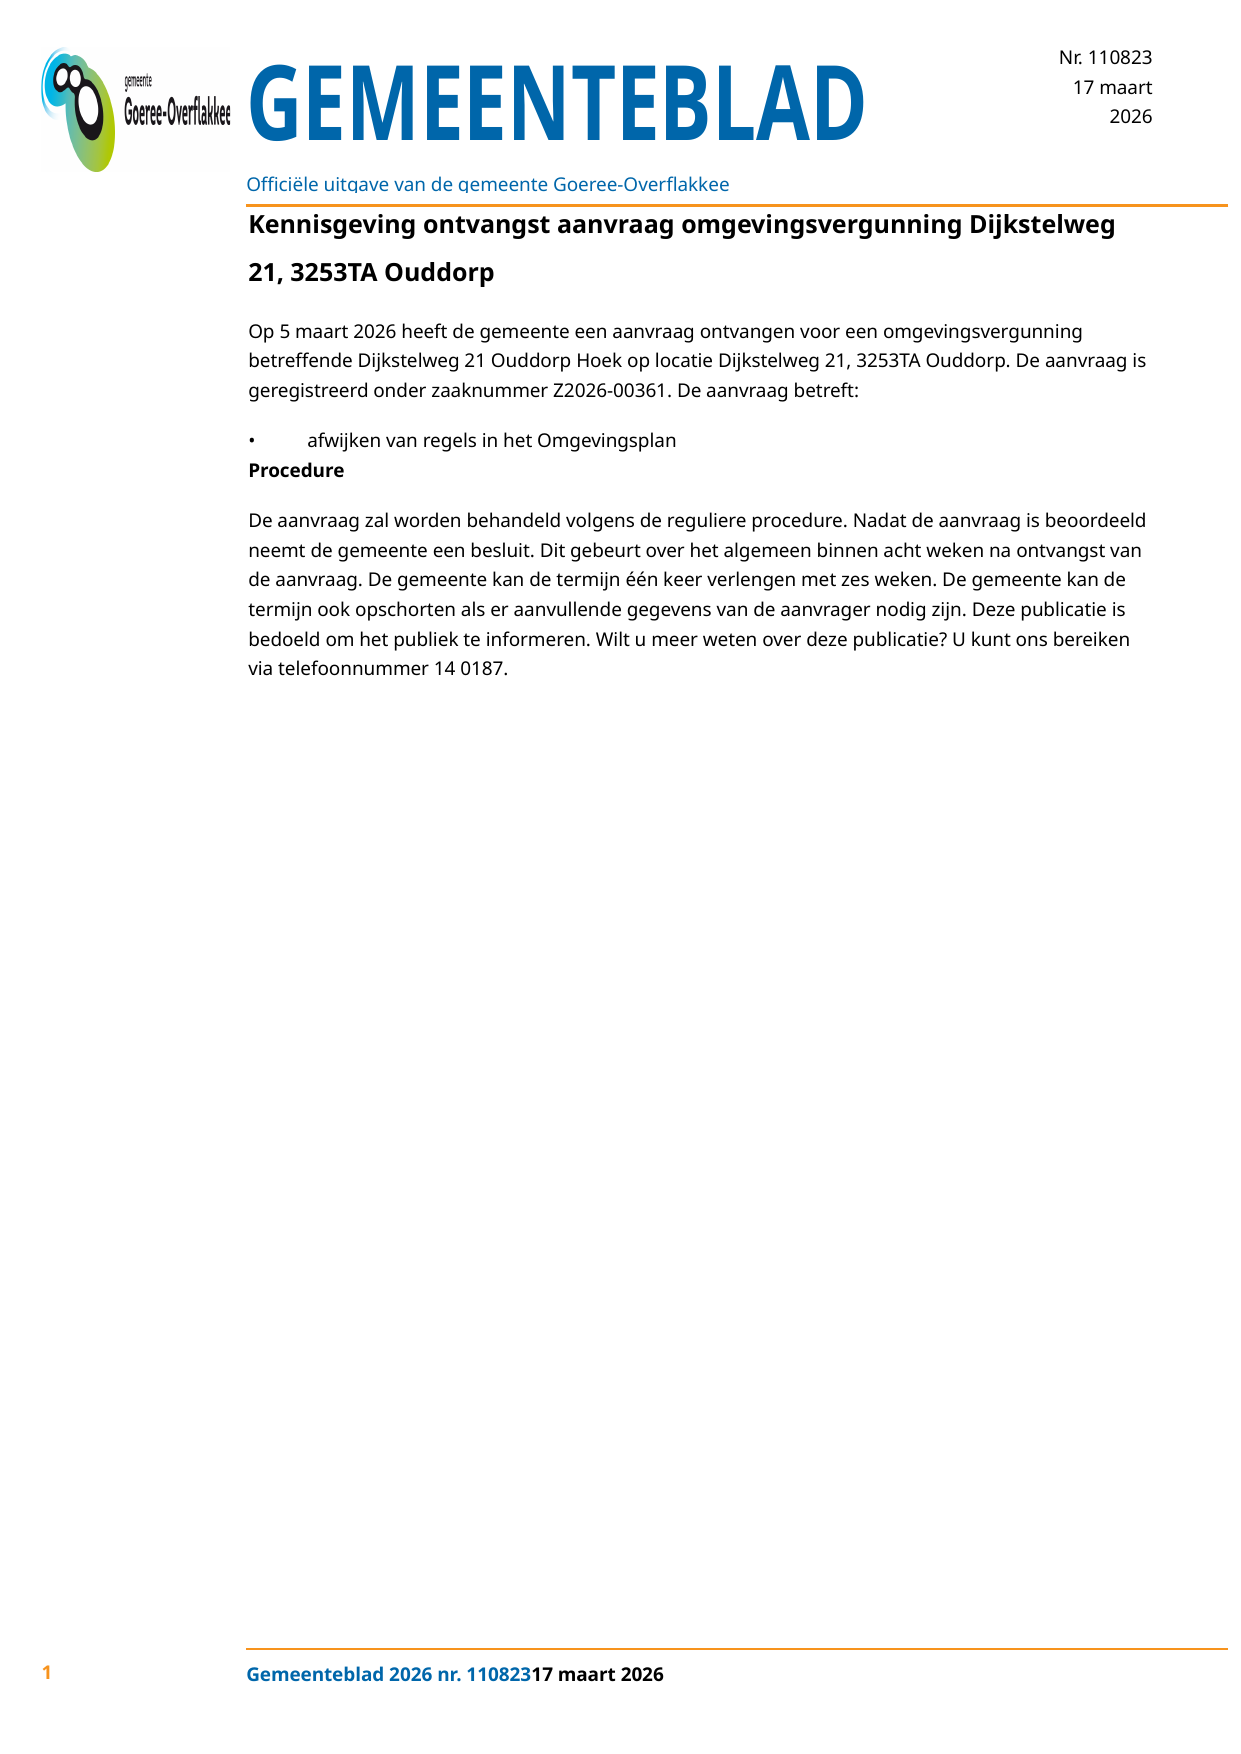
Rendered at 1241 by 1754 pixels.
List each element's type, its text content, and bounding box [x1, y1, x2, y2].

text De aanvraag zal worden behandeld volgens de reguliere procedure. Nadat de aanvraag is beoordeeld neemt de gemeente een besluit. Dit gebeurt over het algemeen binnen acht weken na ontvangst van de aanvraag. De gemeente kan de termijn één keer verlengen met zes weken. De gemeente kan de termijn ook opschorten als er aanvullende gegevens van de aanvrager nodig zijn. Deze publicatie is bedoeld om het publiek te informeren. Wilt u meer weten over deze publicatie? U kunt ons bereiken via telefoonnummer 14 0187. [248, 507, 1152, 681]
list afwijken van regels in het Omgevingsplan [248, 427, 1152, 453]
picture [41, 47, 231, 172]
text Op 5 maart 2026 heeft de gemeente een aanvraag ontvangen voor een omgevingsvergunning betreffende Dijkstelweg 21 Ouddorp Hoek op locatie Dijkstelweg 21, 3253TA Ouddorp. De aanvraag is geregistreerd onder zaaknummer Z2026-00361. De aanvraag betreft: [248, 318, 1152, 403]
text Kennisgeving ontvangst aanvraag omgevingsvergunning Dijkstelweg 21, 3253TA Ouddorp [248, 207, 1152, 288]
text Procedure [248, 457, 1152, 483]
